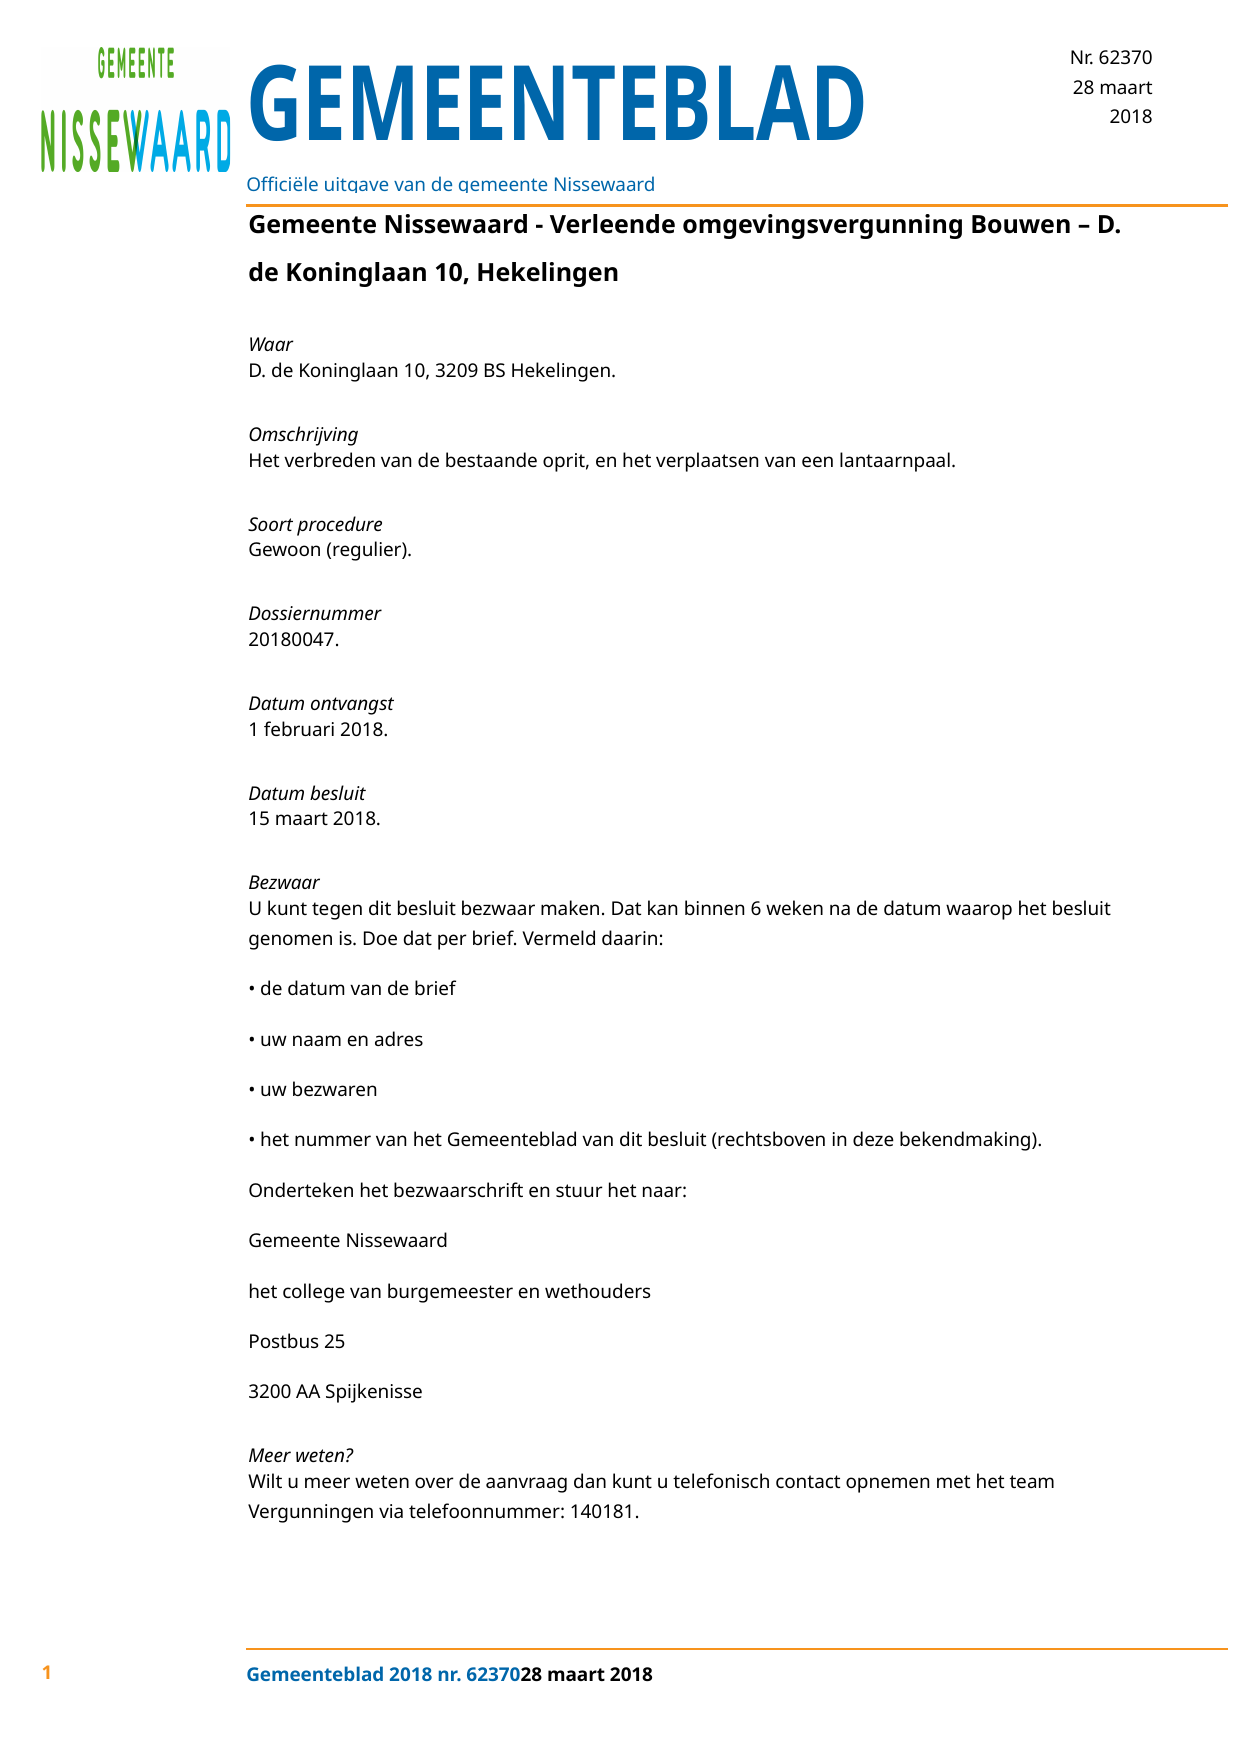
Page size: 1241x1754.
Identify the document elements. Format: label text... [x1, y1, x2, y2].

text Dossiernummer [248, 601, 1152, 626]
picture [176, 157, 187, 172]
text Het verbreden van de bestaande oprit, en het verplaatsen van een lantaarnpaal. [248, 447, 1152, 473]
text • uw naam en adres [248, 1026, 1152, 1051]
picture [200, 151, 206, 172]
picture [222, 122, 227, 160]
text 15 maart 2018. [248, 806, 1152, 831]
text Omschrijving [248, 421, 1152, 447]
text 1 februari 2018. [248, 716, 1152, 742]
text 3200 AA Spijkenisse [248, 1379, 1152, 1404]
picture [154, 157, 165, 172]
text Onderteken het bezwaarschrift en stuur het naar: [248, 1177, 1152, 1203]
text Gewoon (regulier). [248, 537, 1152, 562]
text Waar [248, 331, 1152, 357]
text • de datum van de brief [248, 975, 1152, 1001]
text U kunt tegen dit besluit bezwaar maken. Dat kan binnen 6 weken na de datum waarop het besluit genomen is. Doe dat per brief. Vermeld daarin: [248, 895, 1152, 951]
text Gemeente Nissewaard [248, 1227, 1152, 1253]
picture [41, 47, 231, 172]
text Gemeente Nissewaard - Verleende omgevingsvergunning Bouwen – D. de Koninglaan 10, Hekelingen [248, 207, 1152, 288]
text Datum ontvangst [248, 690, 1152, 716]
text D. de Koninglaan 10, 3209 BS Hekelingen. [248, 357, 1152, 383]
text • het nummer van het Gemeenteblad van dit besluit (rechtsboven in deze bekendmaking). [248, 1127, 1152, 1152]
text Wilt u meer weten over de aanvraag dan kunt u telefonisch contact opnemen met het team Vergunningen via telefoonnummer: 140181. [248, 1468, 1152, 1524]
text het college van burgemeester en wethouders [248, 1278, 1152, 1303]
text Bezwaar [248, 869, 1152, 895]
text Datum besluit [248, 780, 1152, 806]
text Soort procedure [248, 511, 1152, 537]
picture [201, 122, 206, 138]
text 20180047. [248, 626, 1152, 652]
text Postbus 25 [248, 1328, 1152, 1354]
text Meer weten? [248, 1443, 1152, 1468]
text • uw bezwaren [248, 1076, 1152, 1102]
